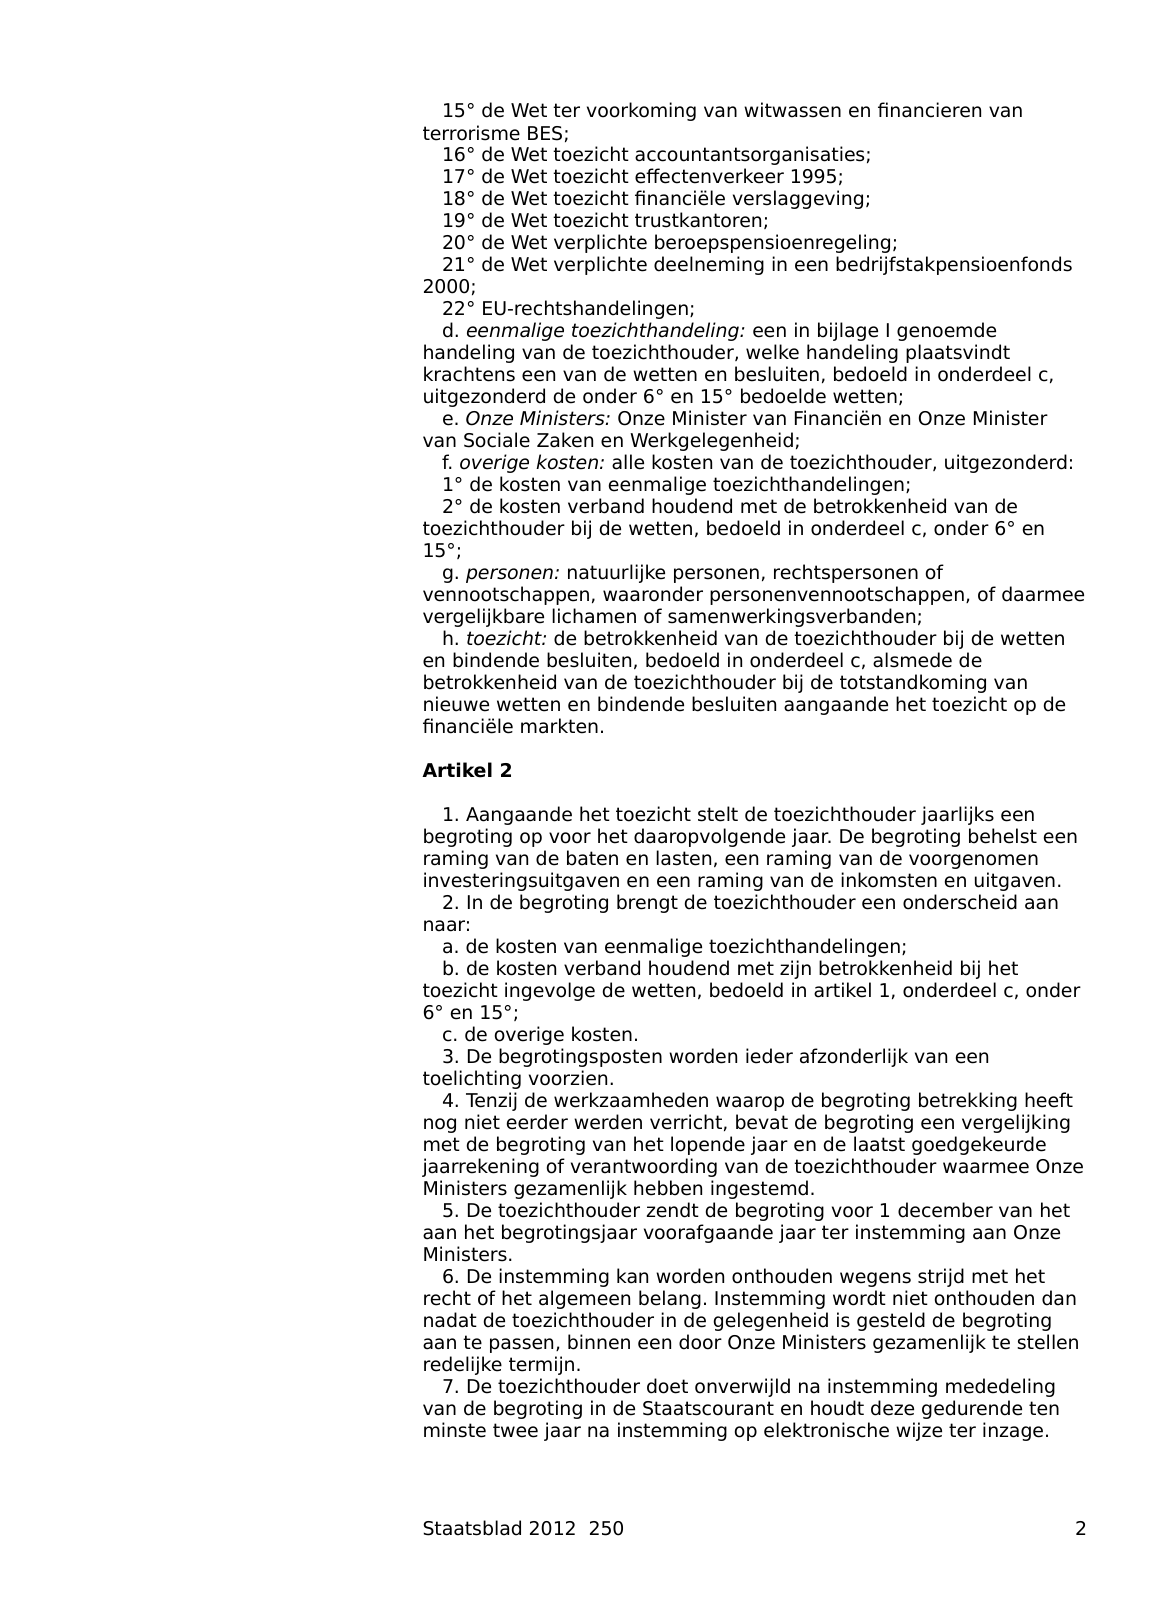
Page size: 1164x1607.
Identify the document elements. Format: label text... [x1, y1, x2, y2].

text c. de overige kosten. [422, 1024, 1087, 1046]
text 21° de Wet verplichte deelneming in een bedrijfstakpensioenfonds 2000; [422, 254, 1087, 298]
text 1. Aangaande het toezicht stelt de toezichthouder jaarlijks een begroting op voor het daaropvolgende jaar. De begroting behelst een raming van de baten en lasten, een raming van de voorgenomen investeringsuitgaven en een raming van de inkomsten en uitgaven. [422, 804, 1087, 892]
text 7. De toezichthouder doet onverwijld na instemming mededeling van de begroting in de Staatscourant en houdt deze gedurende ten minste twee jaar na instemming op elektronische wijze ter inzage. [422, 1376, 1087, 1442]
text 5. De toezichthouder zendt de begroting voor 1 december van het aan het begrotingsjaar voorafgaande jaar ter instemming aan Onze Ministers. [422, 1200, 1087, 1266]
text h. toezicht: de betrokkenheid van de toezichthouder bij de wetten en bindende besluiten, bedoeld in onderdeel c, alsmede de betrokkenheid van de toezichthouder bij de totstandkoming van nieuwe wetten en bindende besluiten aangaande het toezicht op de financiële markten. [422, 628, 1087, 738]
text 1° de kosten van eenmalige toezichthandelingen; [422, 474, 1087, 496]
text d. eenmalige toezichthandeling: een in bijlage I genoemde handeling van de toezichthouder, welke handeling plaatsvindt krachtens een van de wetten en besluiten, bedoeld in onderdeel c, uitgezonderd de onder 6° en 15° bedoelde wetten; [422, 320, 1087, 408]
text e. Onze Ministers: Onze Minister van Financiën en Onze Minister van Sociale Zaken en Werkgelegenheid; [422, 408, 1087, 452]
text 22° EU-rechtshandelingen; [422, 298, 1087, 320]
text 20° de Wet verplichte beroepspensioenregeling; [422, 232, 1087, 254]
text a. de kosten van eenmalige toezichthandelingen; [422, 936, 1087, 958]
text 15° de Wet ter voorkoming van witwassen en financieren van terrorisme BES; [422, 100, 1087, 144]
text g. personen: natuurlijke personen, rechtspersonen of vennootschappen, waaronder personenvennootschappen, of daarmee vergelijkbare lichamen of samenwerkingsverbanden; [422, 562, 1087, 628]
text 4. Tenzij de werkzaamheden waarop de begroting betrekking heeft nog niet eerder werden verricht, bevat de begroting een vergelijking met de begroting van het lopende jaar en de laatst goedgekeurde jaarrekening of verantwoording van de toezichthouder waarmee Onze Ministers gezamenlijk hebben ingestemd. [422, 1090, 1087, 1200]
text 18° de Wet toezicht financiële verslaggeving; [422, 188, 1087, 210]
subtitle Artikel 2 [422, 760, 1087, 782]
text b. de kosten verband houdend met zijn betrokkenheid bij het toezicht ingevolge de wetten, bedoeld in artikel 1, onderdeel c, onder 6° en 15°; [422, 958, 1087, 1024]
text 6. De instemming kan worden onthouden wegens strijd met het recht of het algemeen belang. Instemming wordt niet onthouden dan nadat de toezichthouder in de gelegenheid is gesteld de begroting aan te passen, binnen een door Onze Ministers gezamenlijk te stellen redelijke termijn. [422, 1266, 1087, 1376]
text 17° de Wet toezicht effectenverkeer 1995; [422, 166, 1087, 188]
text 3. De begrotingsposten worden ieder afzonderlijk van een toelichting voorzien. [422, 1046, 1087, 1090]
text 16° de Wet toezicht accountantsorganisaties; [422, 144, 1087, 166]
text 2° de kosten verband houdend met de betrokkenheid van de toezichthouder bij de wetten, bedoeld in onderdeel c, onder 6° en 15°; [422, 496, 1087, 562]
text 19° de Wet toezicht trustkantoren; [422, 210, 1087, 232]
text f. overige kosten: alle kosten van de toezichthouder, uitgezonderd: [422, 452, 1087, 474]
text 2. In de begroting brengt de toezichthouder een onderscheid aan naar: [422, 892, 1087, 936]
